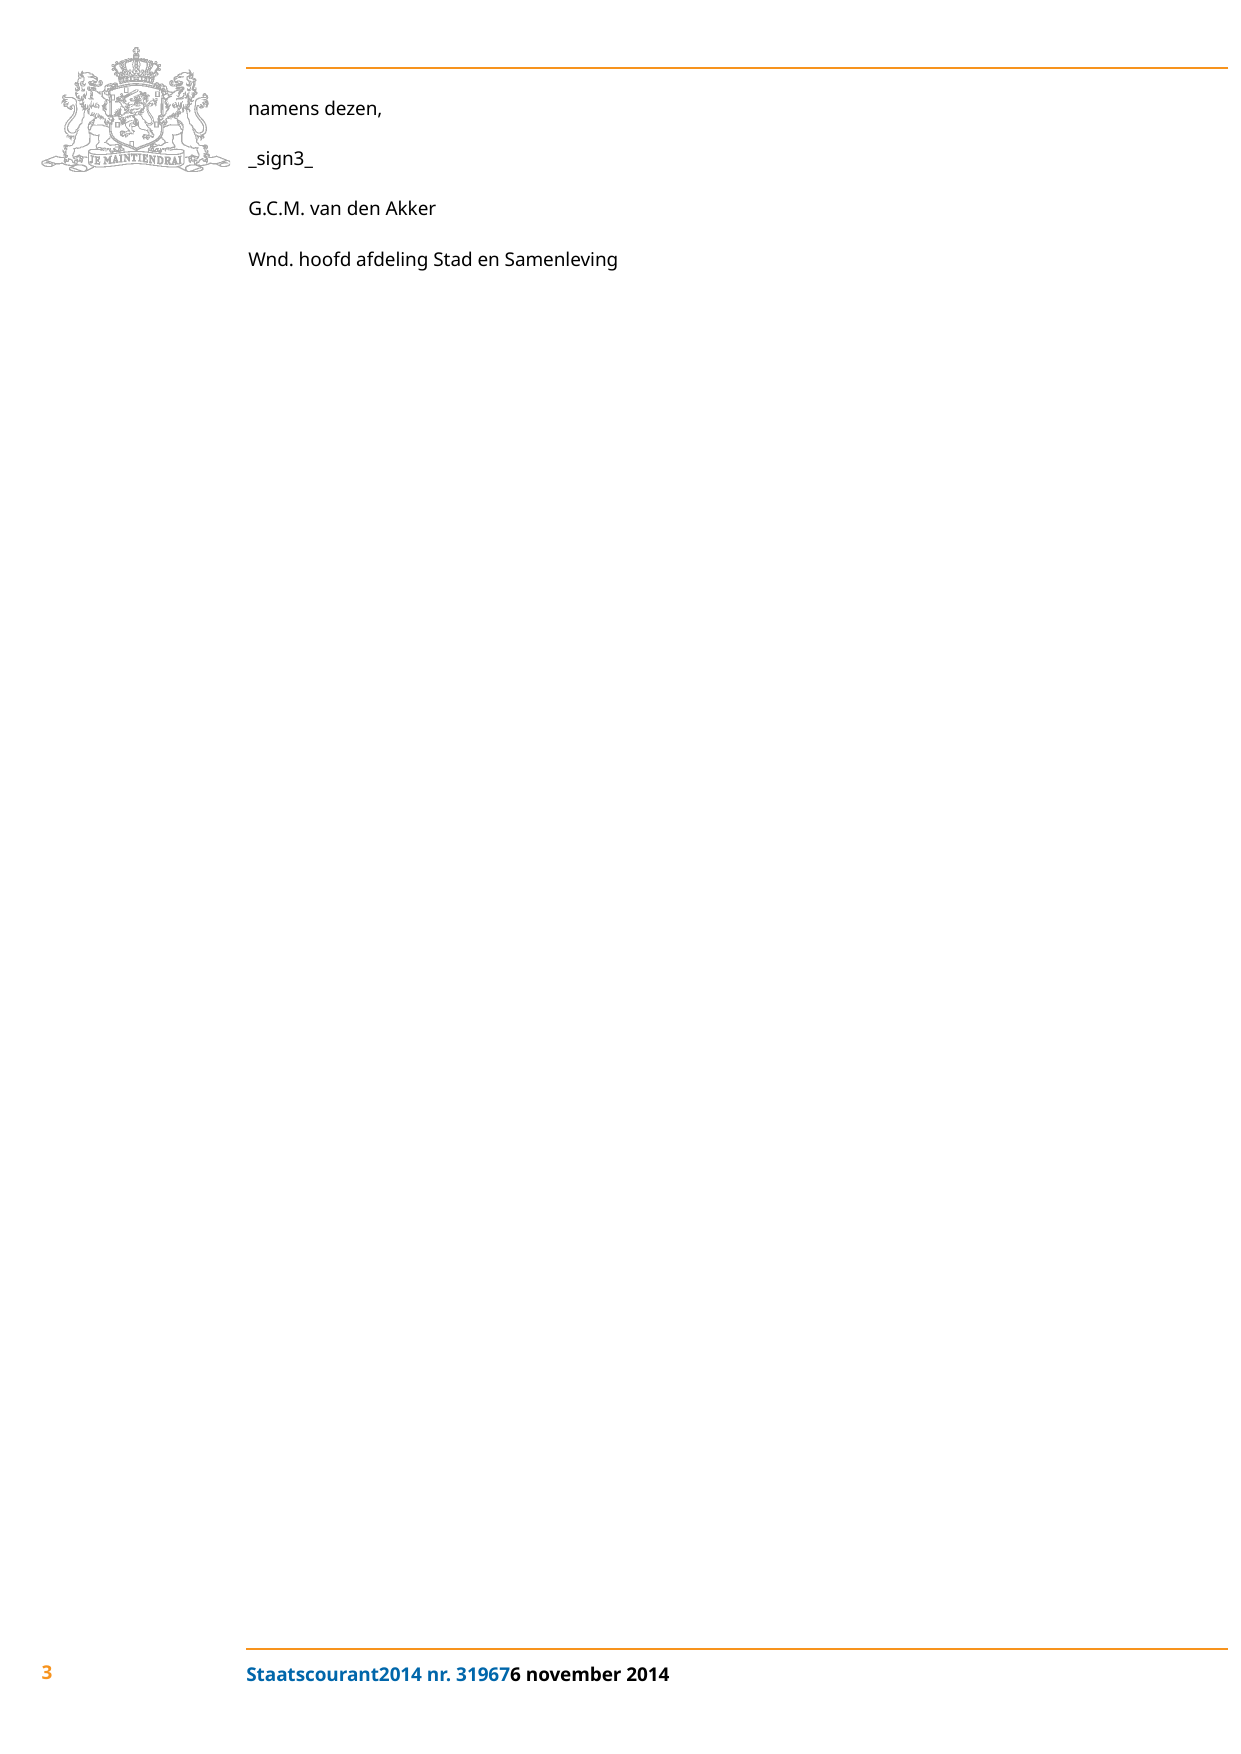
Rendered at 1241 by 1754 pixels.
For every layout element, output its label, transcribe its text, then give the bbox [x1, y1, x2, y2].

text _sign3_ [248, 145, 1152, 171]
picture [41, 47, 231, 172]
text namens dezen, [248, 95, 1152, 121]
text Wnd. hoofd afdeling Stad en Samenleving [248, 246, 1152, 272]
text G.C.M. van den Akker [248, 196, 1152, 221]
